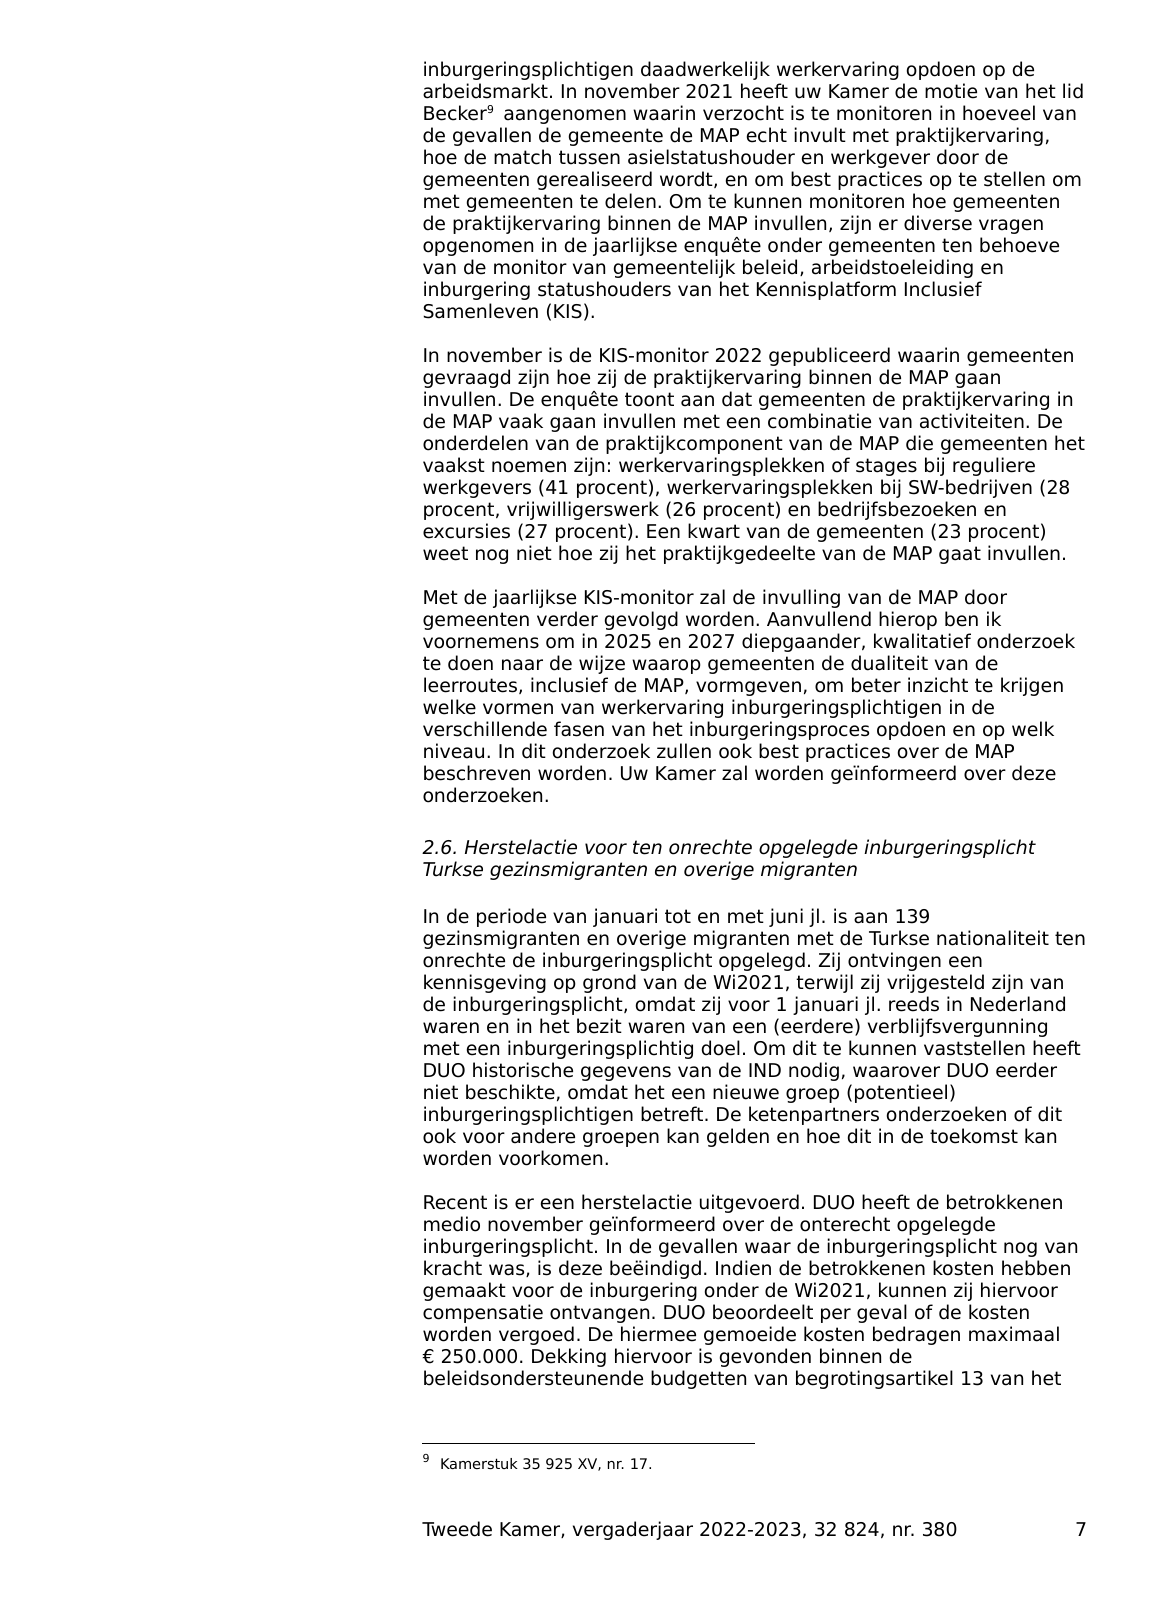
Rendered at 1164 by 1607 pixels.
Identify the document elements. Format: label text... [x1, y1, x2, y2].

text In de periode van januari tot en met juni jl. is aan 139 gezinsmigranten en overige migranten met de Turkse nationaliteit ten onrechte de inburgeringsplicht opgelegd. Zij ontvingen een kennisgeving op grond van de Wi2021, terwijl zij vrijgesteld zijn van de inburgeringsplicht, omdat zij voor 1 januari jl. reeds in Nederland waren en in het bezit waren van een (eerdere) verblijfsvergunning met een inburgeringsplichtig doel. Om dit te kunnen vaststellen heeft DUO historische gegevens van de IND nodig, waarover DUO eerder niet beschikte, omdat het een nieuwe groep (potentieel) inburgeringsplichtigen betreft. De ketenpartners onderzoeken of dit ook voor andere groepen kan gelden en hoe dit in de toekomst kan worden voorkomen. [422, 906, 1087, 1169]
subtitle 2.6. Herstelactie voor ten onrechte opgelegde inburgeringsplicht Turkse gezinsmigranten en overige migranten [422, 837, 1087, 881]
text inburgeringsplichtigen daadwerkelijk werkervaring opdoen op de arbeidsmarkt. In november 2021 heeft uw Kamer de motie van het lid Becker aangenomen waarin verzocht is te monitoren in hoeveel van de gevallen de gemeente de MAP echt invult met praktijkervaring, hoe de match tussen asielstatushouder en werkgever door de gemeenten gerealiseerd wordt, en om best practices op te stellen om met gemeenten te delen. Om te kunnen monitoren hoe gemeenten de praktijkervaring binnen de MAP invullen, zijn er diverse vragen opgenomen in de jaarlijkse enquête onder gemeenten ten behoeve van de monitor van gemeentelijk beleid, arbeidstoeleiding en inburgering statushouders van het Kennisplatform Inclusief Samenleven (KIS). [422, 59, 1087, 323]
text In november is de KIS-monitor 2022 gepubliceerd waarin gemeenten gevraagd zijn hoe zij de praktijkervaring binnen de MAP gaan invullen. De enquête toont aan dat gemeenten de praktijkervaring in de MAP vaak gaan invullen met een combinatie van activiteiten. De onderdelen van de praktijkcomponent van de MAP die gemeenten het vaakst noemen zijn: werkervaringsplekken of stages bij reguliere werkgevers (41 procent), werkervaringsplekken bij SW-bedrijven (28 procent, vrijwilligerswerk (26 procent) en bedrijfsbezoeken en excursies (27 procent). Een kwart van de gemeenten (23 procent) weet nog niet hoe zij het praktijkgedeelte van de MAP gaat invullen. [422, 345, 1087, 565]
text Kamerstuk 35 925 XV, nr. 17. [422, 1452, 1087, 1474]
text Met de jaarlijkse KIS-monitor zal de invulling van de MAP door gemeenten verder gevolgd worden. Aanvullend hierop ben ik voornemens om in 2025 en 2027 diepgaander, kwalitatief onderzoek te doen naar de wijze waarop gemeenten de dualiteit van de leerroutes, inclusief de MAP, vormgeven, om beter inzicht te krijgen welke vormen van werkervaring inburgeringsplichtigen in de verschillende fasen van het inburgeringsproces opdoen en op welk niveau. In dit onderzoek zullen ook best practices over de MAP beschreven worden. Uw Kamer zal worden geïnformeerd over deze onderzoeken. [422, 587, 1087, 807]
text Recent is er een herstelactie uitgevoerd. DUO heeft de betrokkenen medio november geïnformeerd over de onterecht opgelegde inburgeringsplicht. In de gevallen waar de inburgeringsplicht nog van kracht was, is deze beëindigd. Indien de betrokkenen kosten hebben gemaakt voor de inburgering onder de Wi2021, kunnen zij hiervoor compensatie ontvangen. DUO beoordeelt per geval of de kosten worden vergoed. De hiermee gemoeide kosten bedragen maximaal € 250.000. Dekking hiervoor is gevonden binnen de beleidsondersteunende budgetten van begrotingsartikel 13 van het [422, 1192, 1087, 1389]
